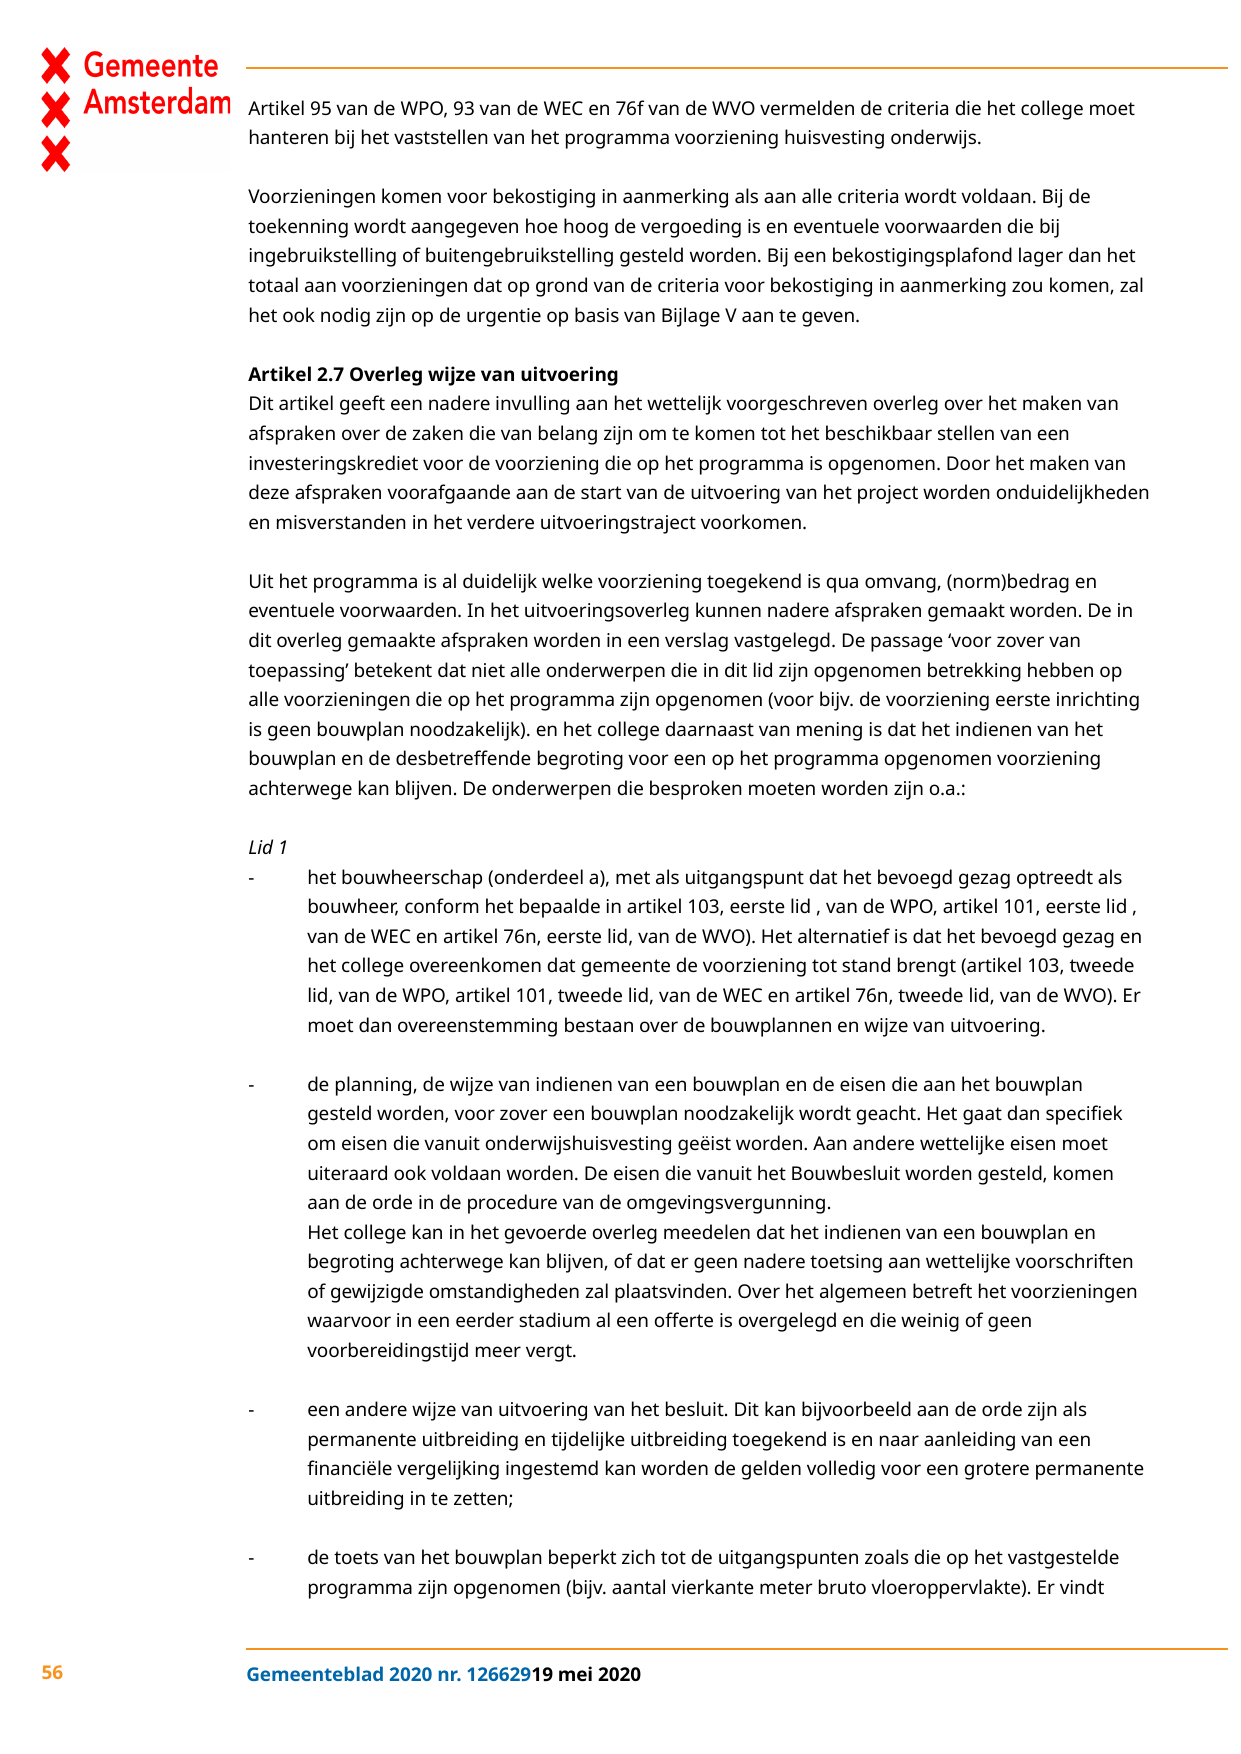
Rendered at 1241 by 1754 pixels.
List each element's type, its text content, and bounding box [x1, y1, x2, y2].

text Lid 1 [248, 834, 1152, 860]
text Uit het programma is al duidelijk welke voorziening toegekend is qua omvang, (norm)bedrag en eventuele voorwaarden. In het uitvoeringsoverleg kunnen nadere afspraken gemaakt worden. De in dit overleg gemaakte afspraken worden in een verslag vastgelegd. De passage ‘voor zover van toepassing’ betekent dat niet alle onderwerpen die in dit lid zijn opgenomen betrekking hebben op alle voorzieningen die op het programma zijn opgenomen (voor bijv. de voorziening eerste inrichting is geen bouwplan noodzakelijk). en het college daarnaast van mening is dat het indienen van het bouwplan en de desbetreffende begroting voor een op het programma opgenomen voorziening achterwege kan blijven. De onderwerpen die besproken moeten worden zijn o.a.: [248, 568, 1152, 801]
text Artikel 95 van de WPO, 93 van de WEC en 76f van de WVO vermelden de criteria die het college moet hanteren bij het vaststellen van het programma voorziening huisvesting onderwijs. [248, 95, 1152, 150]
list de toets van het bouwplan beperkt zich tot de uitgangspunten zoals die op het vastgestelde programma zijn opgenomen (bijv. aantal vierkante meter bruto vloeroppervlakte). Er vindt [248, 1544, 1152, 1600]
list Het college kan in het gevoerde overleg meedelen dat het indienen van een bouwplan en begroting achterwege kan blijven, of dat er geen nadere toetsing aan wettelijke voorschriften of gewijzigde omstandigheden zal plaatsvinden. Over het algemeen betreft het voorzieningen waarvoor in een eerder stadium al een offerte is overgelegd en die weinig of geen voorbereidingstijd meer vergt. [248, 1219, 1152, 1363]
list het bouwheerschap (onderdeel a), met als uitgangspunt dat het bevoegd gezag optreedt als bouwheer, conform het bepaalde in artikel 103, eerste lid , van de WPO, artikel 101, eerste lid , van de WEC en artikel 76n, eerste lid, van de WVO). Het alternatief is dat het bevoegd gezag en het college overeenkomen dat gemeente de voorziening tot stand brengt (artikel 103, tweede lid, van de WPO, artikel 101, tweede lid, van de WEC en artikel 76n, tweede lid, van de WVO). Er moet dan overeenstemming bestaan over de bouwplannen en wijze van uitvoering. [248, 864, 1152, 1038]
text Artikel 2.7 Overleg wijze van uitvoering [248, 361, 1152, 387]
text Voorzieningen komen voor bekostiging in aanmerking als aan alle criteria wordt voldaan. Bij de toekenning wordt aangegeven hoe hoog de vergoeding is en eventuele voorwaarden die bij ingebruikstelling of buitengebruikstelling gesteld worden. Bij een bekostigingsplafond lager dan het totaal aan voorzieningen dat op grond van de criteria voor bekostiging in aanmerking zou komen, zal het ook nodig zijn op de urgentie op basis van Bijlage V aan te geven. [248, 183, 1152, 328]
text Dit artikel geeft een nadere invulling aan het wettelijk voorgeschreven overleg over het maken van afspraken over de zaken die van belang zijn om te komen tot het beschikbaar stellen van een investeringskrediet voor de voorziening die op het programma is opgenomen. Door het maken van deze afspraken voorafgaande aan de start van de uitvoering van het project worden onduidelijkheden en misverstanden in het verdere uitvoeringstraject voorkomen. [248, 391, 1152, 535]
list een andere wijze van uitvoering van het besluit. Dit kan bijvoorbeeld aan de orde zijn als permanente uitbreiding en tijdelijke uitbreiding toegekend is en naar aanleiding van een financiële vergelijking ingestemd kan worden de gelden volledig voor een grotere permanente uitbreiding in te zetten; [248, 1396, 1152, 1511]
list de planning, de wijze van indienen van een bouwplan en de eisen die aan het bouwplan gesteld worden, voor zover een bouwplan noodzakelijk wordt geacht. Het gaat dan specifiek om eisen die vanuit onderwijshuisvesting geëist worden. Aan andere wettelijke eisen moet uiteraard ook voldaan worden. De eisen die vanuit het Bouwbesluit worden gesteld, komen aan de orde in de procedure van de omgevingsvergunning. [248, 1071, 1152, 1215]
picture [41, 47, 231, 172]
